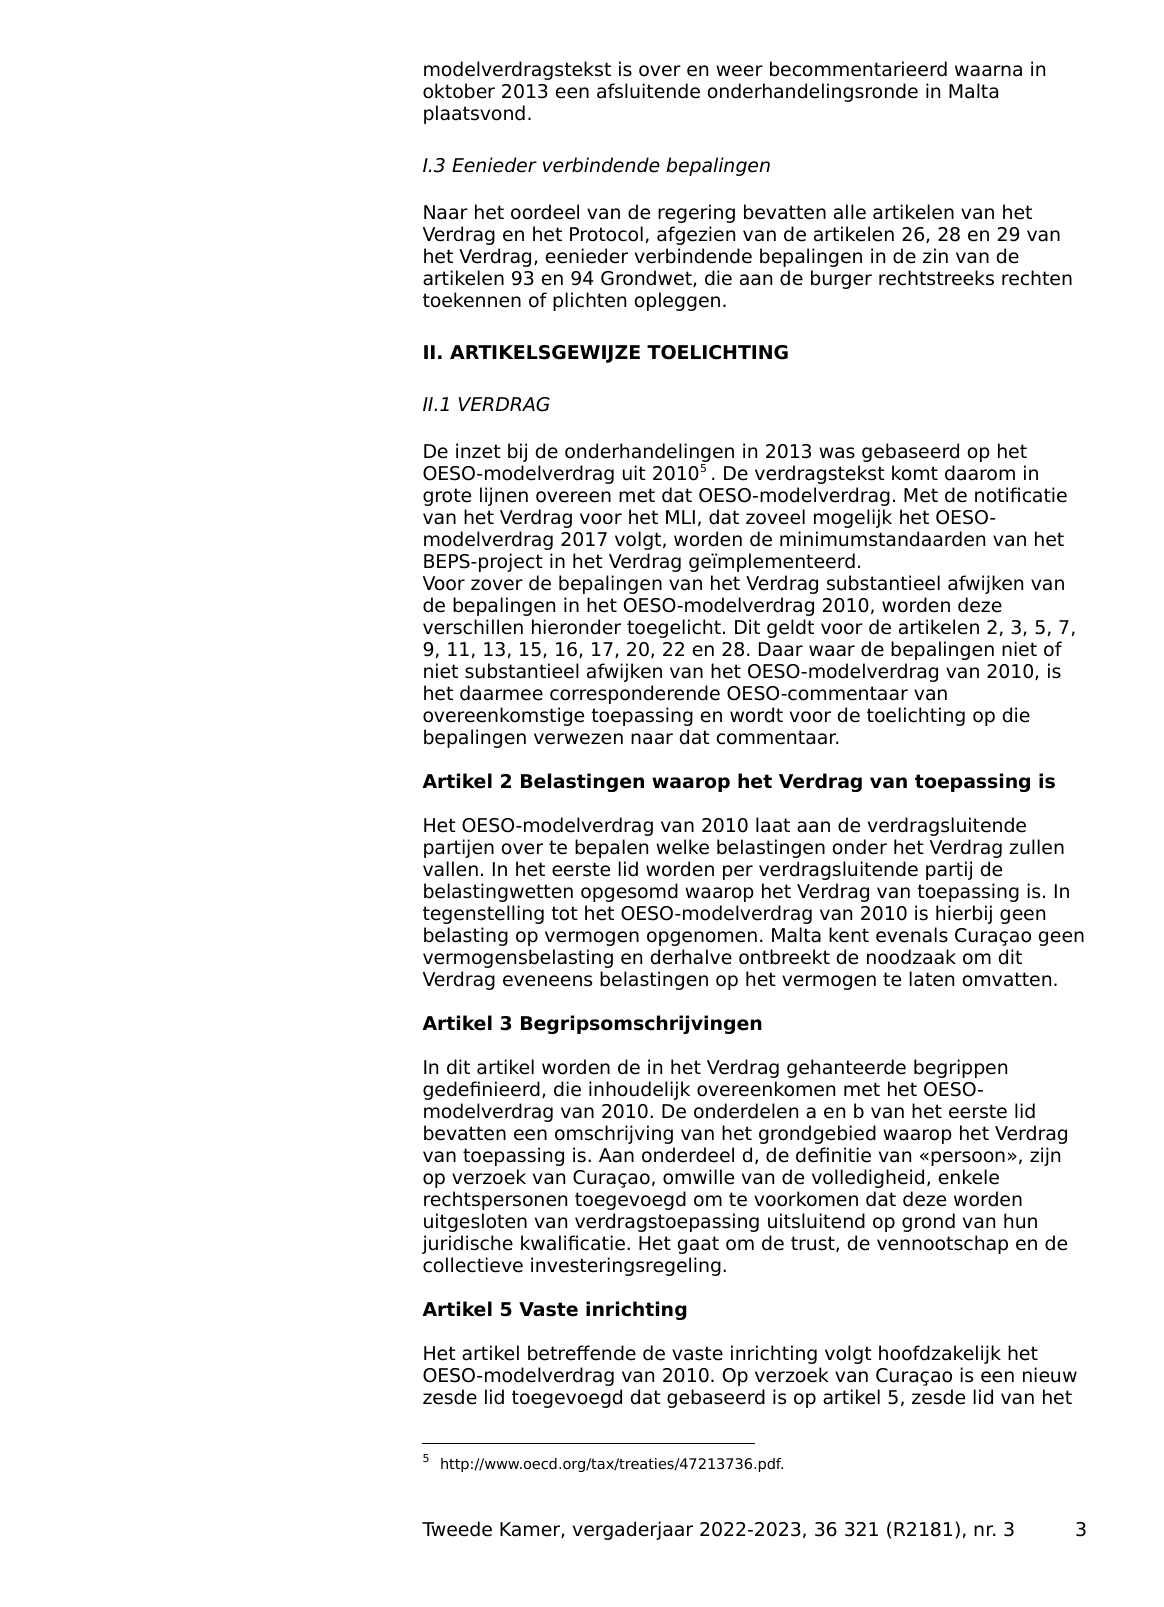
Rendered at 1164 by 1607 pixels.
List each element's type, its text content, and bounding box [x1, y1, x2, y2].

text http://www.oecd.org/tax/treaties/47213736.pdf. [422, 1452, 1087, 1474]
text Het OESO-modelverdrag van 2010 laat aan de verdragsluitende partijen over te bepalen welke belastingen onder het Verdrag zullen vallen. In het eerste lid worden per verdragsluitende partij de belastingwetten opgesomd waarop het Verdrag van toepassing is. In tegenstelling tot het OESO-modelverdrag van 2010 is hierbij geen belasting op vermogen opgenomen. Malta kent evenals Curaçao geen vermogensbelasting en derhalve ontbreekt de noodzaak om dit Verdrag eveneens belastingen op het vermogen te laten omvatten. [422, 815, 1087, 991]
subtitle I.3 Eenieder verbindende bepalingen [422, 155, 1087, 177]
text modelverdragstekst is over en weer becommentarieerd waarna in oktober 2013 een afsluitende onderhandelingsronde in Malta plaatsvond. [422, 59, 1087, 125]
text Naar het oordeel van de regering bevatten alle artikelen van het Verdrag en het Protocol, afgezien van de artikelen 26, 28 en 29 van het Verdrag, eenieder verbindende bepalingen in de zin van de artikelen 93 en 94 Grondwet, die aan de burger rechtstreeks rechten toekennen of plichten opleggen. [422, 202, 1087, 312]
subtitle Artikel 2 Belastingen waarop het Verdrag van toepassing is [422, 771, 1087, 793]
text In dit artikel worden de in het Verdrag gehanteerde begrippen gedefinieerd, die inhoudelijk overeenkomen met het OESO-modelverdrag van 2010. De onderdelen a en b van het eerste lid bevatten een omschrijving van het grondgebied waarop het Verdrag van toepassing is. Aan onderdeel d, de definitie van «persoon», zijn op verzoek van Curaçao, omwille van de volledigheid, enkele rechtspersonen toegevoegd om te voorkomen dat deze worden uitgesloten van verdragstoepassing uitsluitend op grond van hun juridische kwalificatie. Het gaat om de trust, de vennootschap en de collectieve investeringsregeling. [422, 1057, 1087, 1277]
subtitle II.1 VERDRAG [422, 394, 1087, 416]
subtitle Artikel 5 Vaste inrichting [422, 1299, 1087, 1321]
text De inzet bij de onderhandelingen in 2013 was gebaseerd op het OESO-modelverdrag uit 2010. De verdragstekst komt daarom in grote lijnen overeen met dat OESO-modelverdrag. Met de notificatie van het Verdrag voor het MLI, dat zoveel mogelijk het OESO-modelverdrag 2017 volgt, worden de minimumstandaarden van het BEPS-project in het Verdrag geïmplementeerd. [422, 441, 1087, 573]
subtitle II. ARTIKELSGEWIJZE TOELICHTING [422, 342, 1087, 364]
text Het artikel betreffende de vaste inrichting volgt hoofdzakelijk het OESO-modelverdrag van 2010. Op verzoek van Curaçao is een nieuw zesde lid toegevoegd dat gebaseerd is op artikel 5, zesde lid van het [422, 1343, 1087, 1409]
text Voor zover de bepalingen van het Verdrag substantieel afwijken van de bepalingen in het OESO-modelverdrag 2010, worden deze verschillen hieronder toegelicht. Dit geldt voor de artikelen 2, 3, 5, 7, 9, 11, 13, 15, 16, 17, 20, 22 en 28. Daar waar de bepalingen niet of niet substantieel afwijken van het OESO-modelverdrag van 2010, is het daarmee corresponderende OESO-commentaar van overeenkomstige toepassing en wordt voor de toelichting op die bepalingen verwezen naar dat commentaar. [422, 573, 1087, 748]
subtitle Artikel 3 Begripsomschrijvingen [422, 1013, 1087, 1035]
